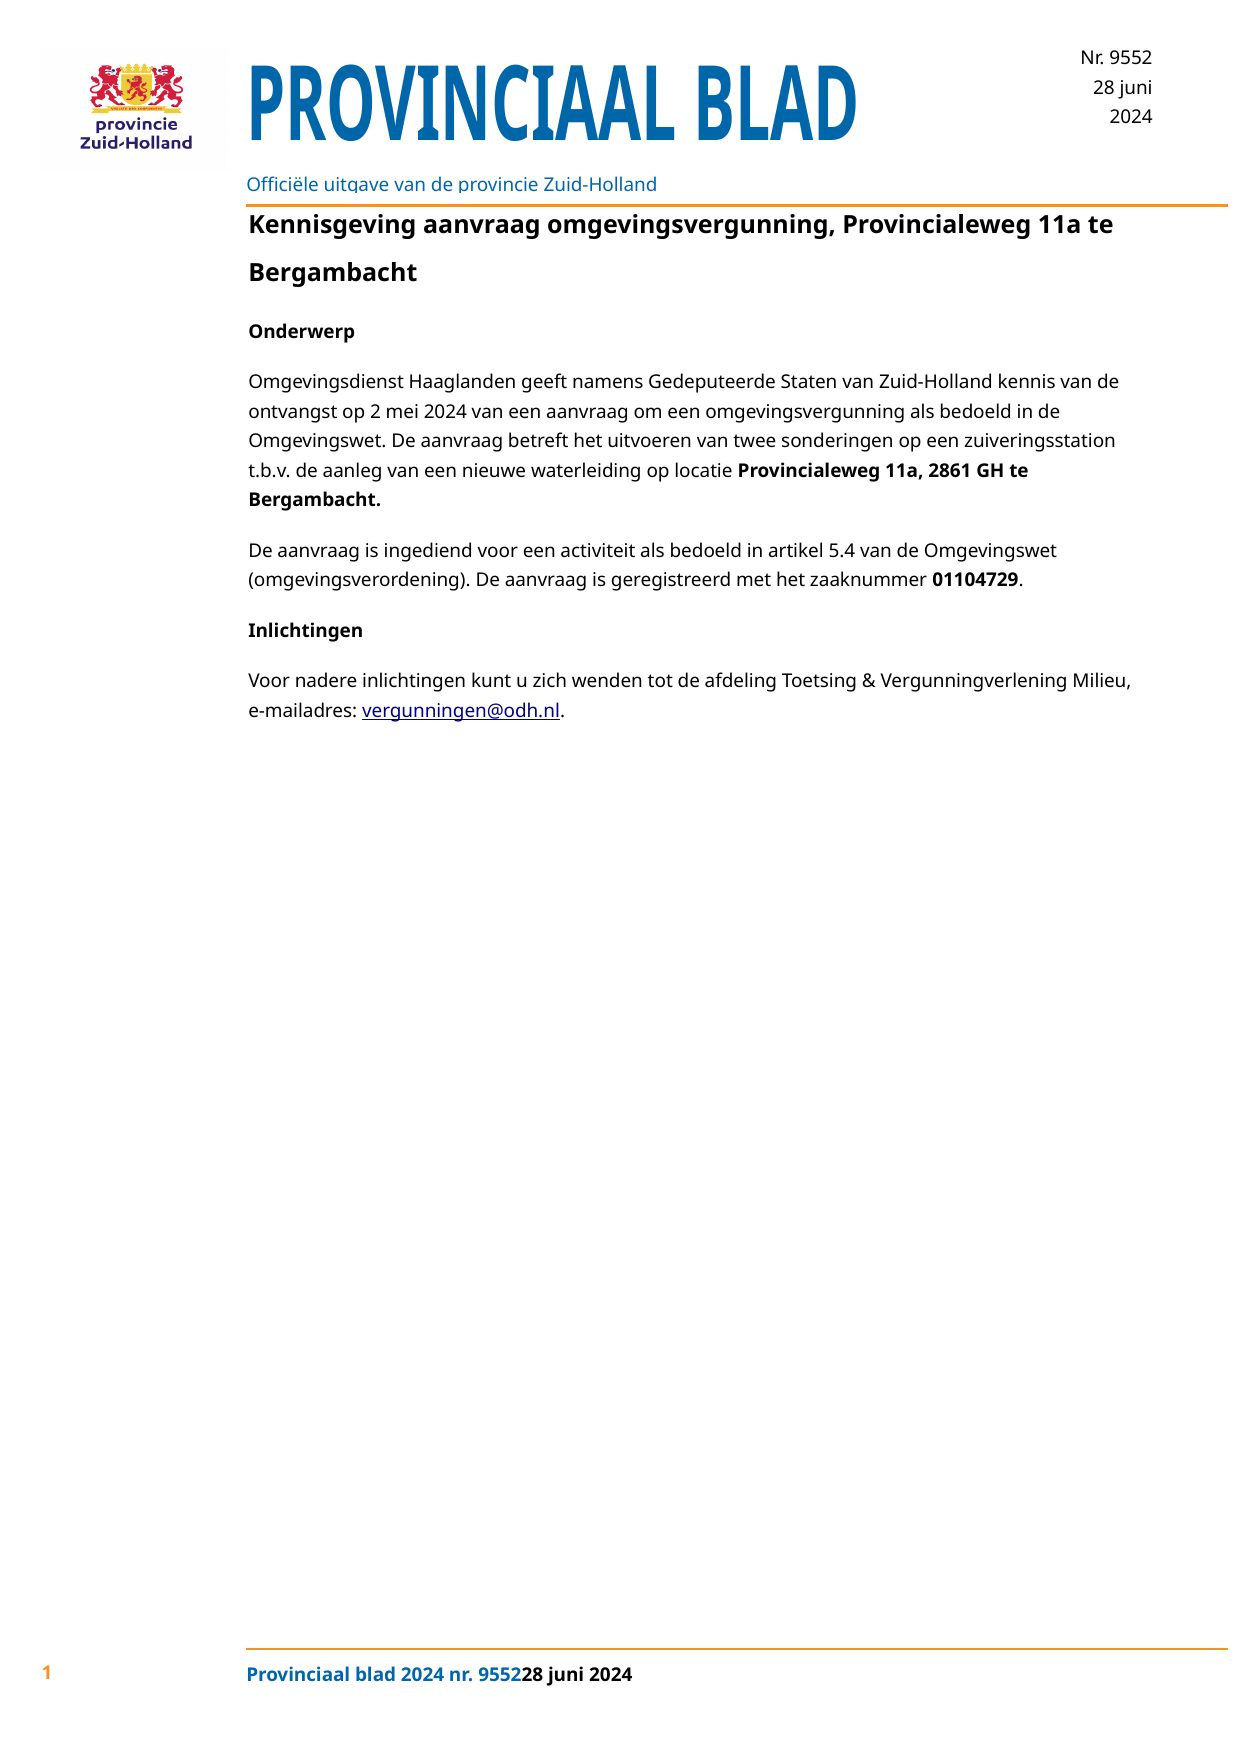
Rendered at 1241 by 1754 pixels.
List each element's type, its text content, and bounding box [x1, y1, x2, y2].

text Omgevingsdienst Haaglanden geeft namens Gedeputeerde Staten van Zuid-Holland kennis van de ontvangst op 2 mei 2024 van een aanvraag om een omgevingsvergunning als bedoeld in de Omgevingswet. De aanvraag betreft het uitvoeren van twee sonderingen op een zuiveringsstation t.b.v. de aanleg van een nieuwe waterleiding op locatie Provincialeweg 11a, 2861 GH te Bergambacht. [248, 368, 1152, 512]
text Inlichtingen [248, 617, 1152, 643]
text Onderwerp [248, 318, 1152, 344]
text Voor nadere inlichtingen kunt u zich wenden tot de afdeling Toetsing & Vergunningverlening Milieu, e-mailadres: vergunningen@odh.nl. [248, 667, 1152, 723]
text Kennisgeving aanvraag omgevingsvergunning, Provincialeweg 11a te Bergambacht [248, 207, 1152, 288]
picture [41, 47, 231, 172]
text De aanvraag is ingediend voor een activiteit als bedoeld in artikel 5.4 van de Omgevingswet (omgevingsverordening). De aanvraag is geregistreerd met het zaaknummer 01104729. [248, 537, 1152, 592]
